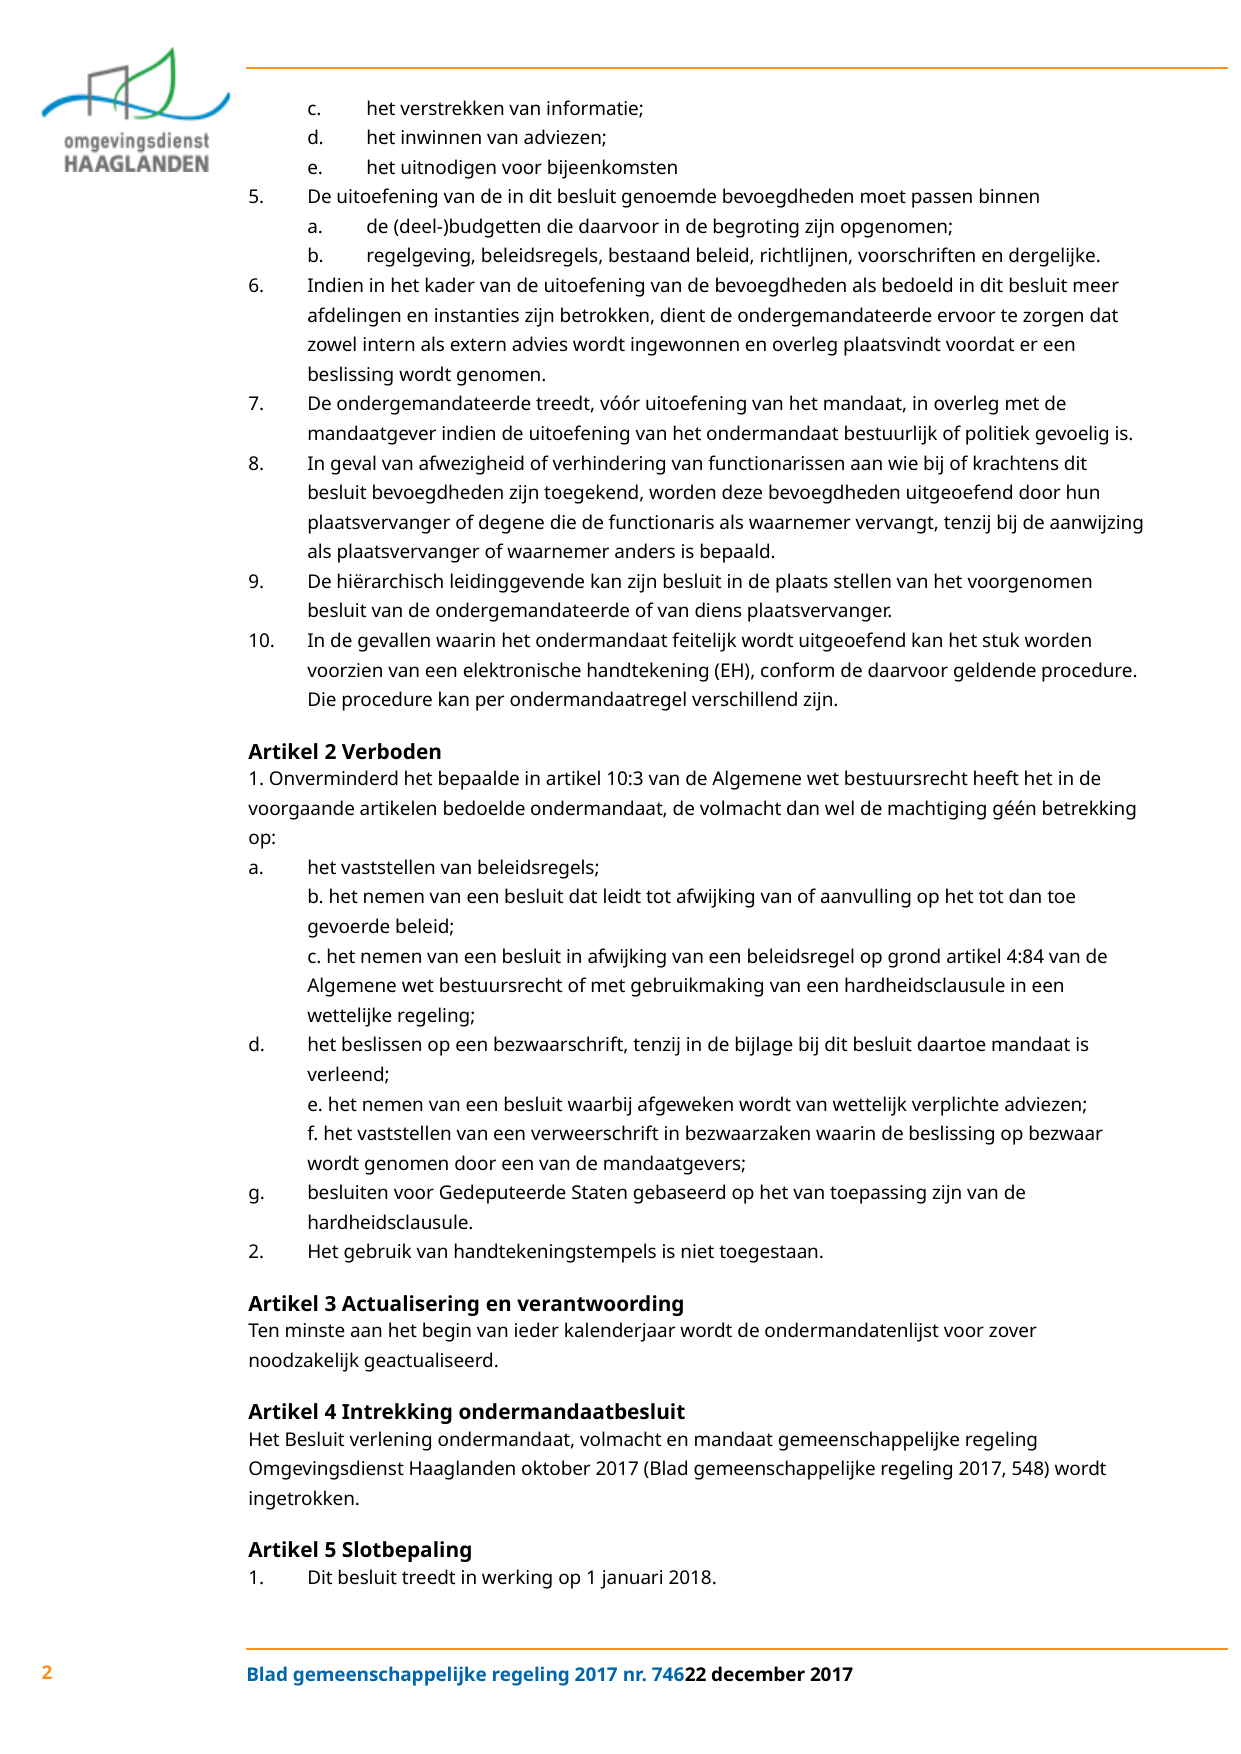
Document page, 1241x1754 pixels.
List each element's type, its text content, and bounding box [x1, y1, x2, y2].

list Het gebruik van handtekeningstempels is niet toegestaan. [248, 1239, 1152, 1264]
list het vaststellen van beleidsregels; [248, 854, 1152, 880]
list de (deel-)budgetten die daarvoor in de begroting zijn opgenomen; [307, 213, 1152, 239]
list e. het nemen van een besluit waarbij afgeweken wordt van wettelijk verplichte adviezen; [248, 1091, 1152, 1116]
list besluiten voor Gedeputeerde Staten gebaseerd op het van toepassing zijn van de hardheidsclausule. [248, 1179, 1152, 1235]
list Indien in het kader van de uitoefening van de bevoegdheden als bedoeld in dit besluit meer afdelingen en instanties zijn betrokken, dient de ondergemandateerde ervoor te zorgen dat zowel intern als extern advies wordt ingewonnen en overleg plaatsvindt voordat er een beslissing wordt genomen. [248, 272, 1152, 387]
list De ondergemandateerde treedt, vóór uitoefening van het mandaat, in overleg met de mandaatgever indien de uitoefening van het ondermandaat bestuurlijk of politiek gevoelig is. [248, 391, 1152, 446]
picture [41, 47, 231, 172]
list Dit besluit treedt in werking op 1 januari 2018. [248, 1564, 1152, 1590]
text 1. Onverminderd het bepaalde in artikel 10:3 van de Algemene wet bestuursrecht heeft het in de voorgaande artikelen bedoelde ondermandaat, de volmacht dan wel de machtiging géén betrekking op: [248, 765, 1152, 850]
text Artikel 3 Actualisering en verantwoording [248, 1289, 1152, 1317]
list het beslissen op een bezwaarschrift, tenzij in de bijlage bij dit besluit daartoe mandaat is verleend; [248, 1032, 1152, 1087]
list De hiërarchisch leidinggevende kan zijn besluit in de plaats stellen van het voorgenomen besluit van de ondergemandateerde of van diens plaatsvervanger. [248, 568, 1152, 623]
list In de gevallen waarin het ondermandaat feitelijk wordt uitgeoefend kan het stuk worden voorzien van een elektronische handtekening (EH), conform de daarvoor geldende procedure. Die procedure kan per ondermandaatregel verschillend zijn. [248, 627, 1152, 712]
list het inwinnen van adviezen; [307, 124, 1152, 150]
list De uitoefening van de in dit besluit genoemde bevoegdheden moet passen binnen [248, 183, 1152, 209]
list f. het vaststellen van een verweerschrift in bezwaarzaken waarin de beslissing op bezwaar wordt genomen door een van de mandaatgevers; [248, 1120, 1152, 1176]
list In geval van afwezigheid of verhindering van functionarissen aan wie bij of krachtens dit besluit bevoegdheden zijn toegekend, worden deze bevoegdheden uitgeoefend door hun plaatsvervanger of degene die de functionaris als waarnemer vervangt, tenzij bij de aanwijzing als plaatsvervanger of waarnemer anders is bepaald. [248, 450, 1152, 564]
list het verstrekken van informatie; [307, 95, 1152, 121]
text Het Besluit verlening ondermandaat, volmacht en mandaat gemeenschappelijke regeling Omgevingsdienst Haaglanden oktober 2017 (Blad gemeenschappelijke regeling 2017, 548) wordt ingetrokken. [248, 1426, 1152, 1511]
list regelgeving, beleidsregels, bestaand beleid, richtlijnen, voorschriften en dergelijke. [307, 243, 1152, 268]
text Artikel 4 Intrekking ondermandaatbesluit [248, 1397, 1152, 1426]
text Ten minste aan het begin van ieder kalenderjaar wordt de ondermandatenlijst voor zover noodzakelijk geactualiseerd. [248, 1317, 1152, 1373]
text Artikel 2 Verboden [248, 737, 1152, 765]
list b. het nemen van een besluit dat leidt tot afwijking van of aanvulling op het tot dan toe gevoerde beleid; [248, 884, 1152, 939]
list c. het nemen van een besluit in afwijking van een beleidsregel op grond artikel 4:84 van de Algemene wet bestuursrecht of met gebruikmaking van een hardheidsclausule in een wettelijke regeling; [248, 943, 1152, 1028]
list het uitnodigen voor bijeenkomsten [307, 154, 1152, 180]
text Artikel 5 Slotbepaling [248, 1536, 1152, 1564]
